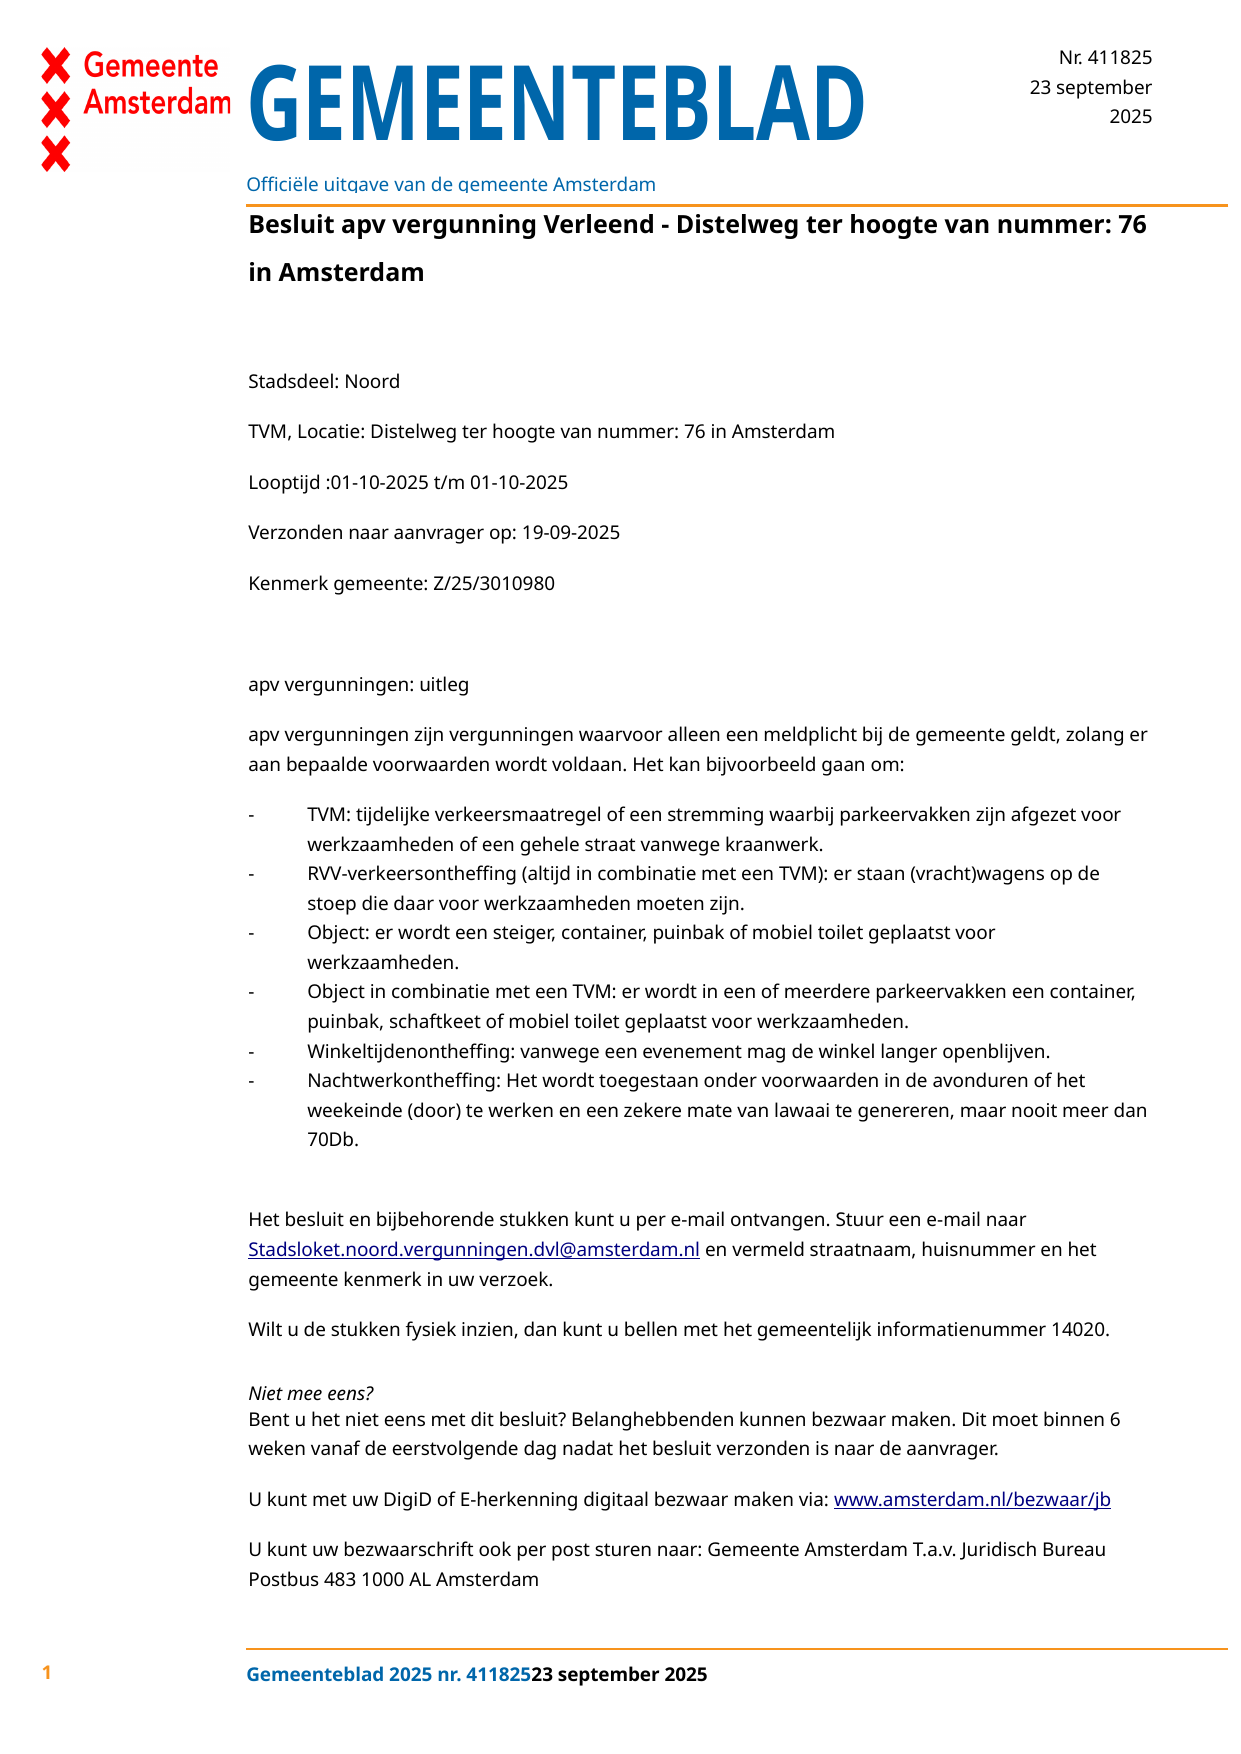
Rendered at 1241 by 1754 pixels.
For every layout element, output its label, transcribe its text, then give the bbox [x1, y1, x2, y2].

text Wilt u de stukken fysiek inzien, dan kunt u bellen met het gemeentelijk informatienummer 14020. [248, 1316, 1152, 1342]
list Object: er wordt een steiger, container, puinbak of mobiel toilet geplaatst voor werkzaamheden. [248, 919, 1152, 975]
text Niet mee eens? [248, 1380, 1152, 1406]
picture [41, 47, 231, 172]
list Nachtwerkontheffing: Het wordt toegestaan onder voorwaarden in de avonduren of het weekeinde (door) te werken en een zekere mate van lawaai te genereren, maar nooit meer dan 70Db. [248, 1067, 1152, 1152]
text Looptijd :01-10-2025 t/m 01-10-2025 [248, 469, 1152, 495]
text U kunt uw bezwaarschrift ook per post sturen naar: Gemeente Amsterdam T.a.v. Juridisch Bureau Postbus 483 1000 AL Amsterdam [248, 1536, 1152, 1592]
list RVV-verkeersontheffing (altijd in combinatie met een TVM): er staan (vracht)wagens op de stoep die daar voor werkzaamheden moeten zijn. [248, 860, 1152, 916]
text Het besluit en bijbehorende stukken kunt u per e-mail ontvangen. Stuur een e-mail naar Stadsloket.noord.vergunningen.dvl@amsterdam.nl en vermeld straatnaam, huisnummer en het gemeente kenmerk in uw verzoek. [248, 1207, 1152, 1292]
text Verzonden naar aanvrager op: 19-09-2025 [248, 519, 1152, 545]
list Object in combinatie met een TVM: er wordt in een of meerdere parkeervakken een container, puinbak, schaftkeet of mobiel toilet geplaatst voor werkzaamheden. [248, 979, 1152, 1034]
text U kunt met uw DigiD of E-herkenning digitaal bezwaar maken via: www.amsterdam.nl/bezwaar/jb [248, 1486, 1152, 1512]
text Kenmerk gemeente: Z/25/3010980 [248, 570, 1152, 596]
text Bent u het niet eens met dit besluit? Belanghebbenden kunnen bezwaar maken. Dit moet binnen 6 weken vanaf de eerstvolgende dag nadat het besluit verzonden is naar de aanvrager. [248, 1406, 1152, 1461]
text Stadsdeel: Noord [248, 368, 1152, 394]
list Winkeltijdenontheffing: vanwege een evenement mag de winkel langer openblijven. [248, 1038, 1152, 1064]
text Besluit apv vergunning Verleend - Distelweg ter hoogte van nummer: 76 in Amsterdam [248, 207, 1152, 288]
text apv vergunningen zijn vergunningen waarvoor alleen een meldplicht bij de gemeente geldt, zolang er aan bepaalde voorwaarden wordt voldaan. Het kan bijvoorbeeld gaan om: [248, 721, 1152, 777]
list TVM: tijdelijke verkeersmaatregel of een stremming waarbij parkeervakken zijn afgezet voor werkzaamheden of een gehele straat vanwege kraanwerk. [248, 801, 1152, 857]
text TVM, Locatie: Distelweg ter hoogte van nummer: 76 in Amsterdam [248, 419, 1152, 444]
text apv vergunningen: uitleg [248, 671, 1152, 697]
